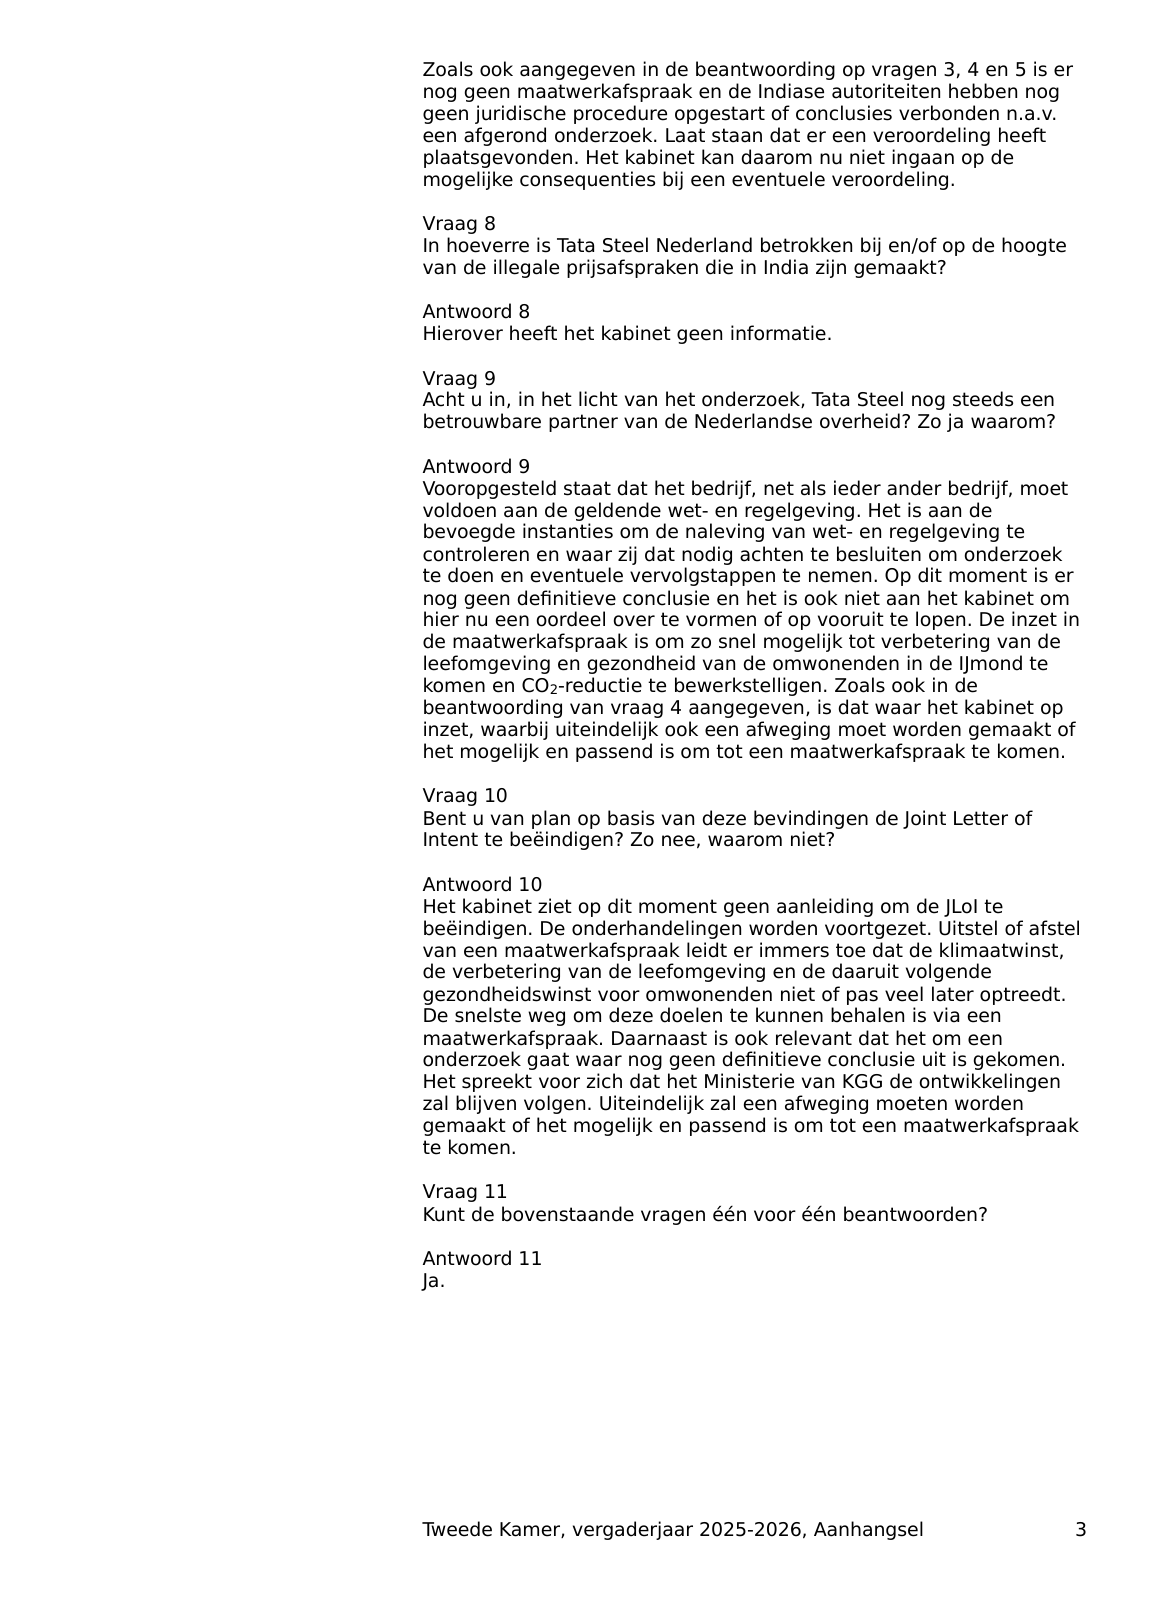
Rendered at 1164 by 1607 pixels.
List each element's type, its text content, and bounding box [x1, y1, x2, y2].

text Bent u van plan op basis van deze bevindingen de Joint Letter of Intent te beëindigen? Zo nee, waarom niet? [422, 807, 1087, 851]
text Vraag 8 [422, 213, 1087, 235]
text Vooropgesteld staat dat het bedrijf, net als ieder ander bedrijf, moet voldoen aan de geldende wet- en regelgeving. Het is aan de bevoegde instanties om de naleving van wet- en regelgeving te controleren en waar zij dat nodig achten te besluiten om onderzoek te doen en eventuele vervolgstappen te nemen. Op dit moment is er nog geen definitieve conclusie en het is ook niet aan het kabinet om hier nu een oordeel over te vormen of op vooruit te lopen. De inzet in de maatwerkafspraak is om zo snel mogelijk tot verbetering van de leefomgeving en gezondheid van de omwonenden in de IJmond te komen en CO2-reductie te bewerkstelligen. Zoals ook in de beantwoording van vraag 4 aangegeven, is dat waar het kabinet op inzet, waarbij uiteindelijk ook een afweging moet worden gemaakt of het mogelijk en passend is om tot een maatwerkafspraak te komen. [422, 477, 1087, 763]
text Ja. [422, 1269, 1087, 1292]
text Hierover heeft het kabinet geen informatie. [422, 323, 1087, 345]
text Zoals ook aangegeven in de beantwoording op vragen 3, 4 en 5 is er nog geen maatwerkafspraak en de Indiase autoriteiten hebben nog geen juridische procedure opgestart of conclusies verbonden n.a.v. een afgerond onderzoek. Laat staan dat er een veroordeling heeft plaatsgevonden. Het kabinet kan daarom nu niet ingaan op de mogelijke consequenties bij een eventuele veroordeling. [422, 59, 1087, 191]
text Vraag 11 [422, 1181, 1087, 1203]
text Acht u in, in het licht van het onderzoek, Tata Steel nog steeds een betrouwbare partner van de Nederlandse overheid? Zo ja waarom? [422, 389, 1087, 433]
text Kunt de bovenstaande vragen één voor één beantwoorden? [422, 1203, 1087, 1225]
text Het kabinet ziet op dit moment geen aanleiding om de JLoI te beëindigen. De onderhandelingen worden voortgezet. Uitstel of afstel van een maatwerkafspraak leidt er immers toe dat de klimaatwinst, de verbetering van de leefomgeving en de daaruit volgende gezondheidswinst voor omwonenden niet of pas veel later optreedt. De snelste weg om deze doelen te kunnen behalen is via een maatwerkafspraak. Daarnaast is ook relevant dat het om een onderzoek gaat waar nog geen definitieve conclusie uit is gekomen. Het spreekt voor zich dat het Ministerie van KGG de ontwikkelingen zal blijven volgen. Uiteindelijk zal een afweging moeten worden gemaakt of het mogelijk en passend is om tot een maatwerkafspraak te komen. [422, 896, 1087, 1159]
text Antwoord 9 [422, 456, 1087, 477]
text Antwoord 8 [422, 301, 1087, 323]
text Vraag 9 [422, 367, 1087, 389]
text In hoeverre is Tata Steel Nederland betrokken bij en/of op de hoogte van de illegale prijsafspraken die in India zijn gemaakt? [422, 235, 1087, 279]
text Antwoord 10 [422, 873, 1087, 896]
text Vraag 10 [422, 785, 1087, 807]
text Antwoord 11 [422, 1248, 1087, 1269]
